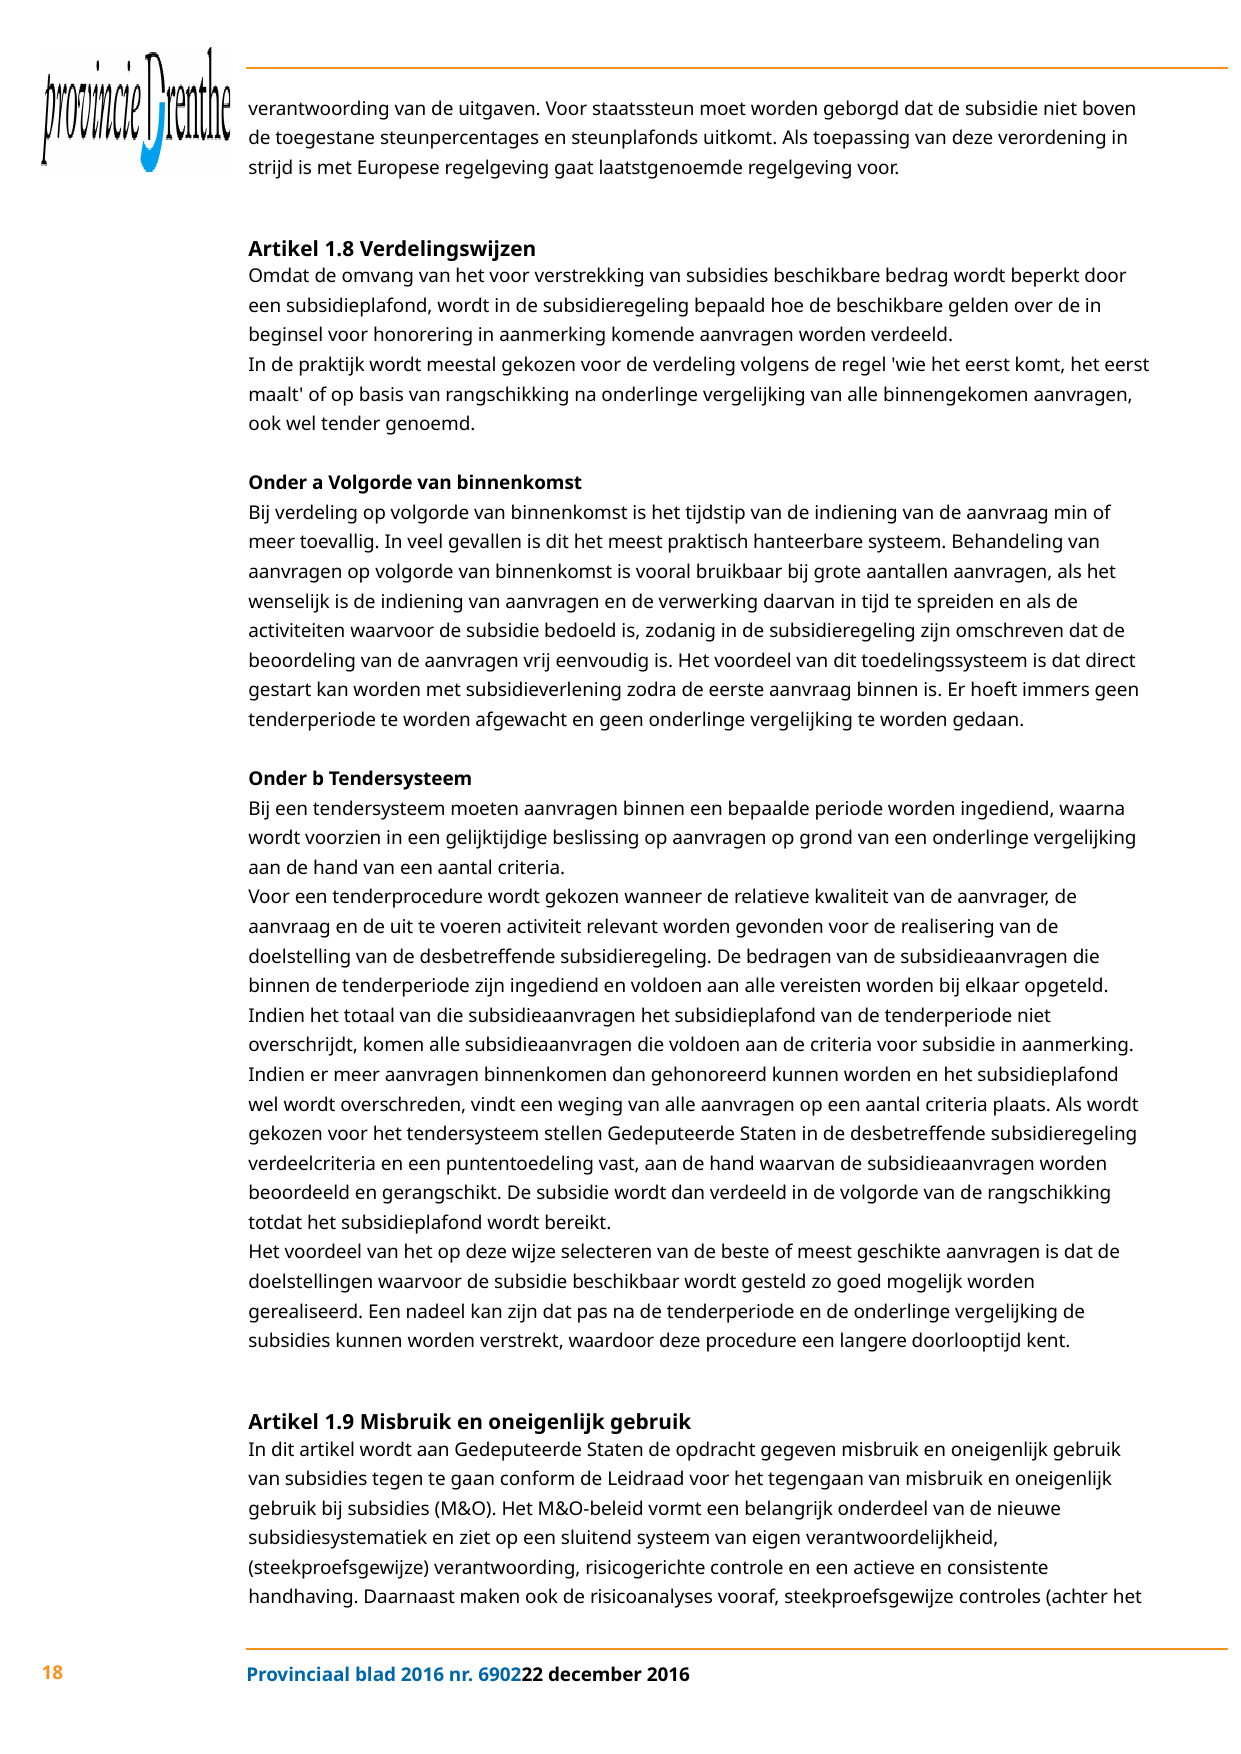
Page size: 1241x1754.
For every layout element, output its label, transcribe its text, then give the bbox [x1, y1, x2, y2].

text Onder a Volgorde van binnenkomst [248, 469, 1152, 495]
text In de praktijk wordt meestal gekozen voor de verdeling volgens de regel 'wie het eerst komt, het eerst maalt' of op basis van rangschikking na onderlinge vergelijking van alle binnengekomen aanvragen, ook wel tender genoemd. [248, 351, 1152, 436]
text Bij verdeling op volgorde van binnenkomst is het tijdstip van de indiening van de aanvraag min of meer toevallig. In veel gevallen is dit het meest praktisch hanteerbare systeem. Behandeling van aanvragen op volgorde van binnenkomst is vooral bruikbaar bij grote aantallen aanvragen, als het wenselijk is de indiening van aanvragen en de verwerking daarvan in tijd te spreiden en als de activiteiten waarvoor de subsidie bedoeld is, zodanig in de subsidieregeling zijn omschreven dat de beoordeling van de aanvragen vrij eenvoudig is. Het voordeel van dit toedelingssysteem is dat direct gestart kan worden met subsidieverlening zodra de eerste aanvraag binnen is. Er hoeft immers geen tenderperiode te worden afgewacht en geen onderlinge vergelijking te worden gedaan. [248, 499, 1152, 732]
text Onder b Tendersysteem [248, 765, 1152, 791]
text Omdat de omvang van het voor verstrekking van subsidies beschikbare bedrag wordt beperkt door een subsidieplafond, wordt in de subsidieregeling bepaald hoe de beschikbare gelden over de in beginsel voor honorering in aanmerking komende aanvragen worden verdeeld. [248, 262, 1152, 347]
text Bij een tendersysteem moeten aanvragen binnen een bepaalde periode worden ingediend, waarna wordt voorzien in een gelijktijdige beslissing op aanvragen op grond van een onderlinge vergelijking aan de hand van een aantal criteria. [248, 795, 1152, 880]
picture [41, 47, 231, 172]
text verantwoording van de uitgaven. Voor staatssteun moet worden geborgd dat de subsidie niet boven de toegestane steunpercentages en steunplafonds uitkomt. Als toepassing van deze verordening in strijd is met Europese regelgeving gaat laatstgenoemde regelgeving voor. [248, 95, 1152, 180]
text Artikel 1.8 Verdelingswijzen [248, 234, 1152, 262]
text Het voordeel van het op deze wijze selecteren van de beste of meest geschikte aanvragen is dat de doelstellingen waarvoor de subsidie beschikbaar wordt gesteld zo goed mogelijk worden gerealiseerd. Een nadeel kan zijn dat pas na de tenderperiode en de onderlinge vergelijking de subsidies kunnen worden verstrekt, waardoor deze procedure een langere doorlooptijd kent. [248, 1239, 1152, 1353]
text Voor een tenderprocedure wordt gekozen wanneer de relatieve kwaliteit van de aanvrager, de aanvraag en de uit te voeren activiteit relevant worden gevonden voor de realisering van de doelstelling van de desbetreffende subsidieregeling. De bedragen van de subsidieaanvragen die binnen de tenderperiode zijn ingediend en voldoen aan alle vereisten worden bij elkaar opgeteld. Indien het totaal van die subsidieaanvragen het subsidieplafond van de tenderperiode niet overschrijdt, komen alle subsidieaanvragen die voldoen aan de criteria voor subsidie in aanmerking. Indien er meer aanvragen binnenkomen dan gehonoreerd kunnen worden en het subsidieplafond wel wordt overschreden, vindt een weging van alle aanvragen op een aantal criteria plaats. Als wordt gekozen voor het tendersysteem stellen Gedeputeerde Staten in de desbetreffende subsidieregeling verdeelcriteria en een puntentoedeling vast, aan de hand waarvan de subsidieaanvragen worden beoordeeld en gerangschikt. De subsidie wordt dan verdeeld in de volgorde van de rangschikking totdat het subsidieplafond wordt bereikt. [248, 884, 1152, 1235]
text In dit artikel wordt aan Gedeputeerde Staten de opdracht gegeven misbruik en oneigenlijk gebruik van subsidies tegen te gaan conform de Leidraad voor het tegengaan van misbruik en oneigenlijk gebruik bij subsidies (M&O). Het M&O-beleid vormt een belangrijk onderdeel van de nieuwe subsidiesystematiek en ziet op een sluitend systeem van eigen verantwoordelijkheid, (steekproefsgewijze) verantwoording, risicogerichte controle en een actieve en consistente handhaving. Daarnaast maken ook de risicoanalyses vooraf, steekproefsgewijze controles (achter het [248, 1436, 1152, 1609]
text Artikel 1.9 Misbruik en oneigenlijk gebruik [248, 1407, 1152, 1436]
